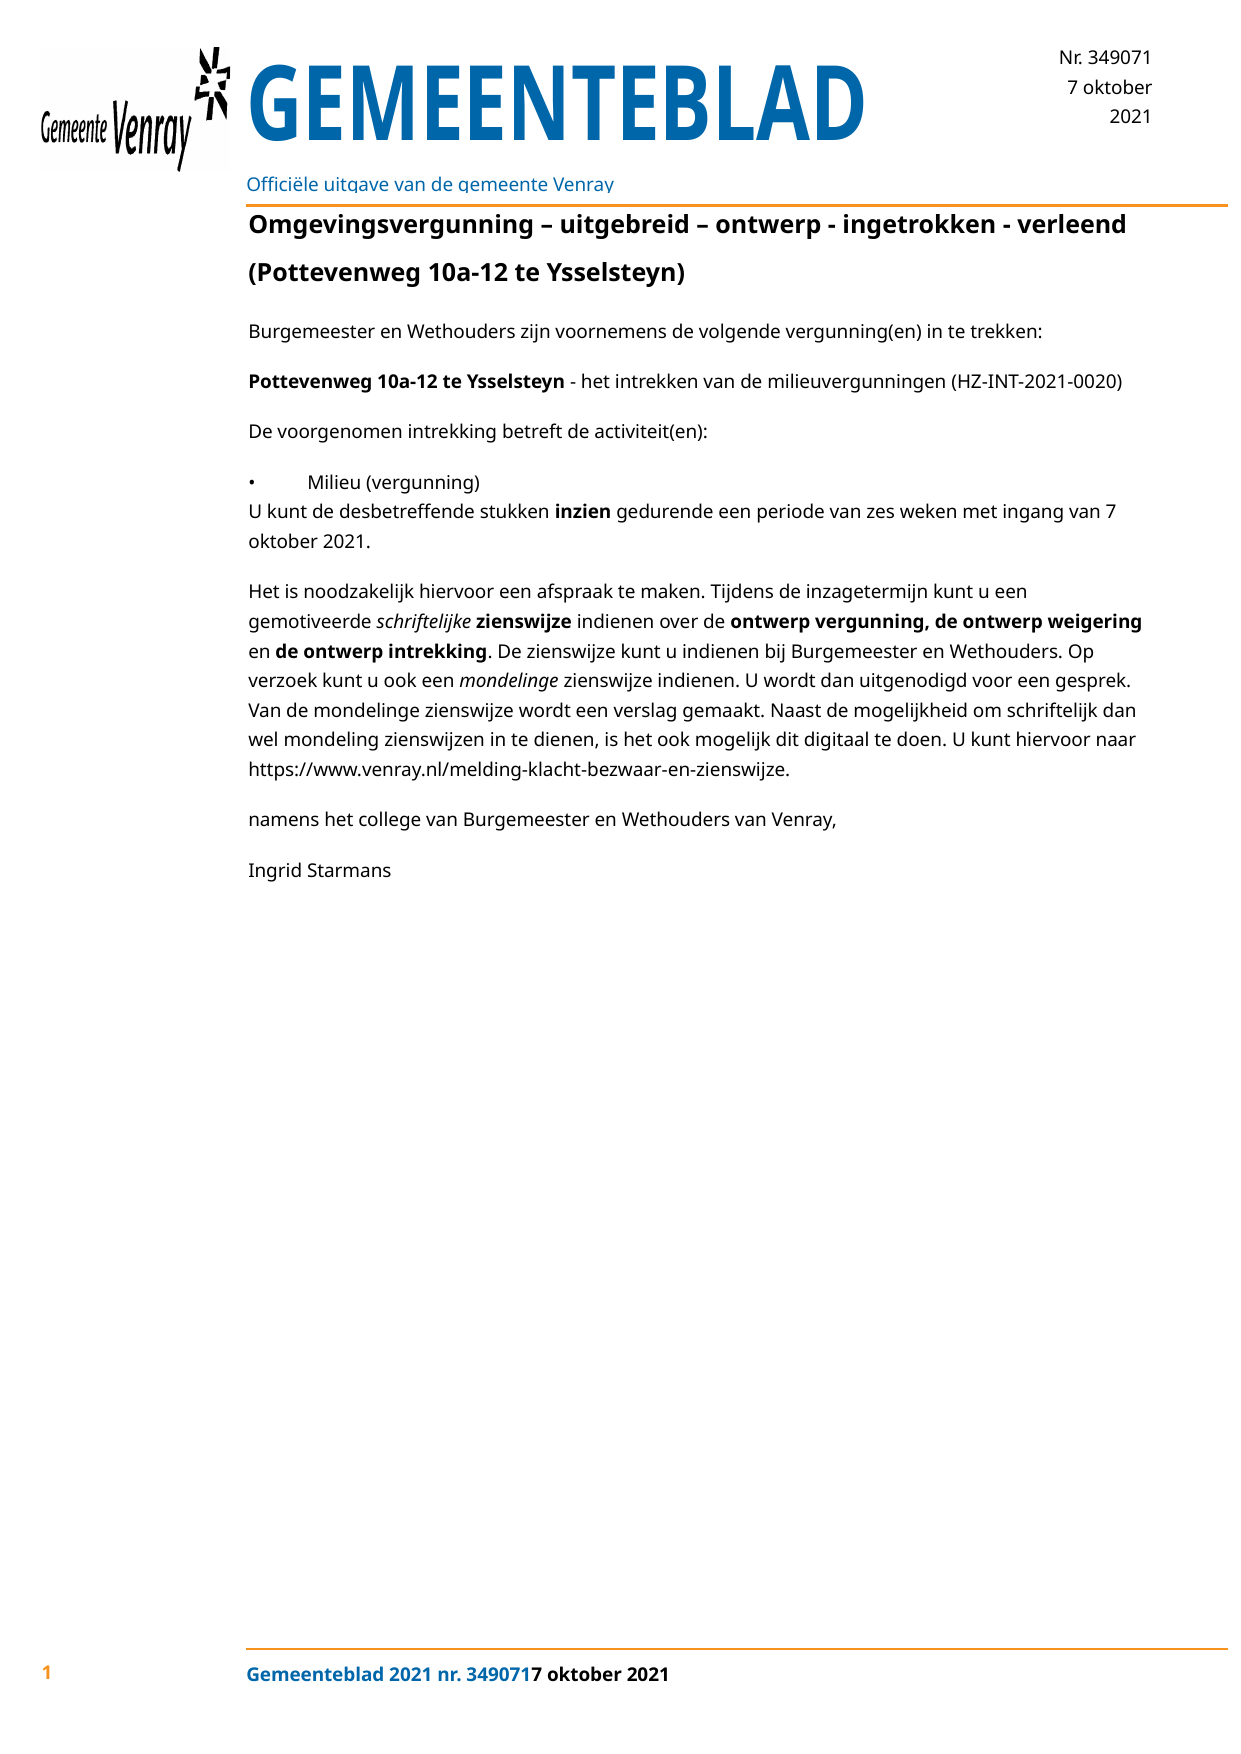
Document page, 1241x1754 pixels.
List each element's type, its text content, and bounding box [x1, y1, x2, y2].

text namens het college van Burgemeester en Wethouders van Venray, [248, 807, 1152, 832]
text Ingrid Starmans [248, 857, 1152, 883]
picture [41, 47, 231, 172]
text De voorgenomen intrekking betreft de activiteit(en): [248, 419, 1152, 444]
text Burgemeester en Wethouders zijn voornemens de volgende vergunning(en) in te trekken: [248, 318, 1152, 344]
text Pottevenweg 10a-12 te Ysselsteyn - het intrekken van de milieuvergunningen (HZ-INT-2021-0020) [248, 368, 1152, 394]
text U kunt de desbetreffende stukken inzien gedurende een periode van zes weken met ingang van 7 oktober 2021. [248, 499, 1152, 554]
text Het is noodzakelijk hiervoor een afspraak te maken. Tijdens de inzagetermijn kunt u een gemotiveerde schriftelijke zienswijze indienen over de ontwerp vergunning, de ontwerp weigering en de ontwerp intrekking. De zienswijze kunt u indienen bij Burgemeester en Wethouders. Op verzoek kunt u ook een mondelinge zienswijze indienen. U wordt dan uitgenodigd voor een gesprek. Van de mondelinge zienswijze wordt een verslag gemaakt. Naast de mogelijkheid om schriftelijk dan wel mondeling zienswijzen in te dienen, is het ook mogelijk dit digitaal te doen. U kunt hiervoor naar https://www.venray.nl/melding-klacht-bezwaar-en-zienswijze. [248, 579, 1152, 782]
list Milieu (vergunning) [248, 469, 1152, 495]
text Omgevingsvergunning – uitgebreid – ontwerp - ingetrokken - verleend (Pottevenweg 10a-12 te Ysselsteyn) [248, 207, 1152, 288]
